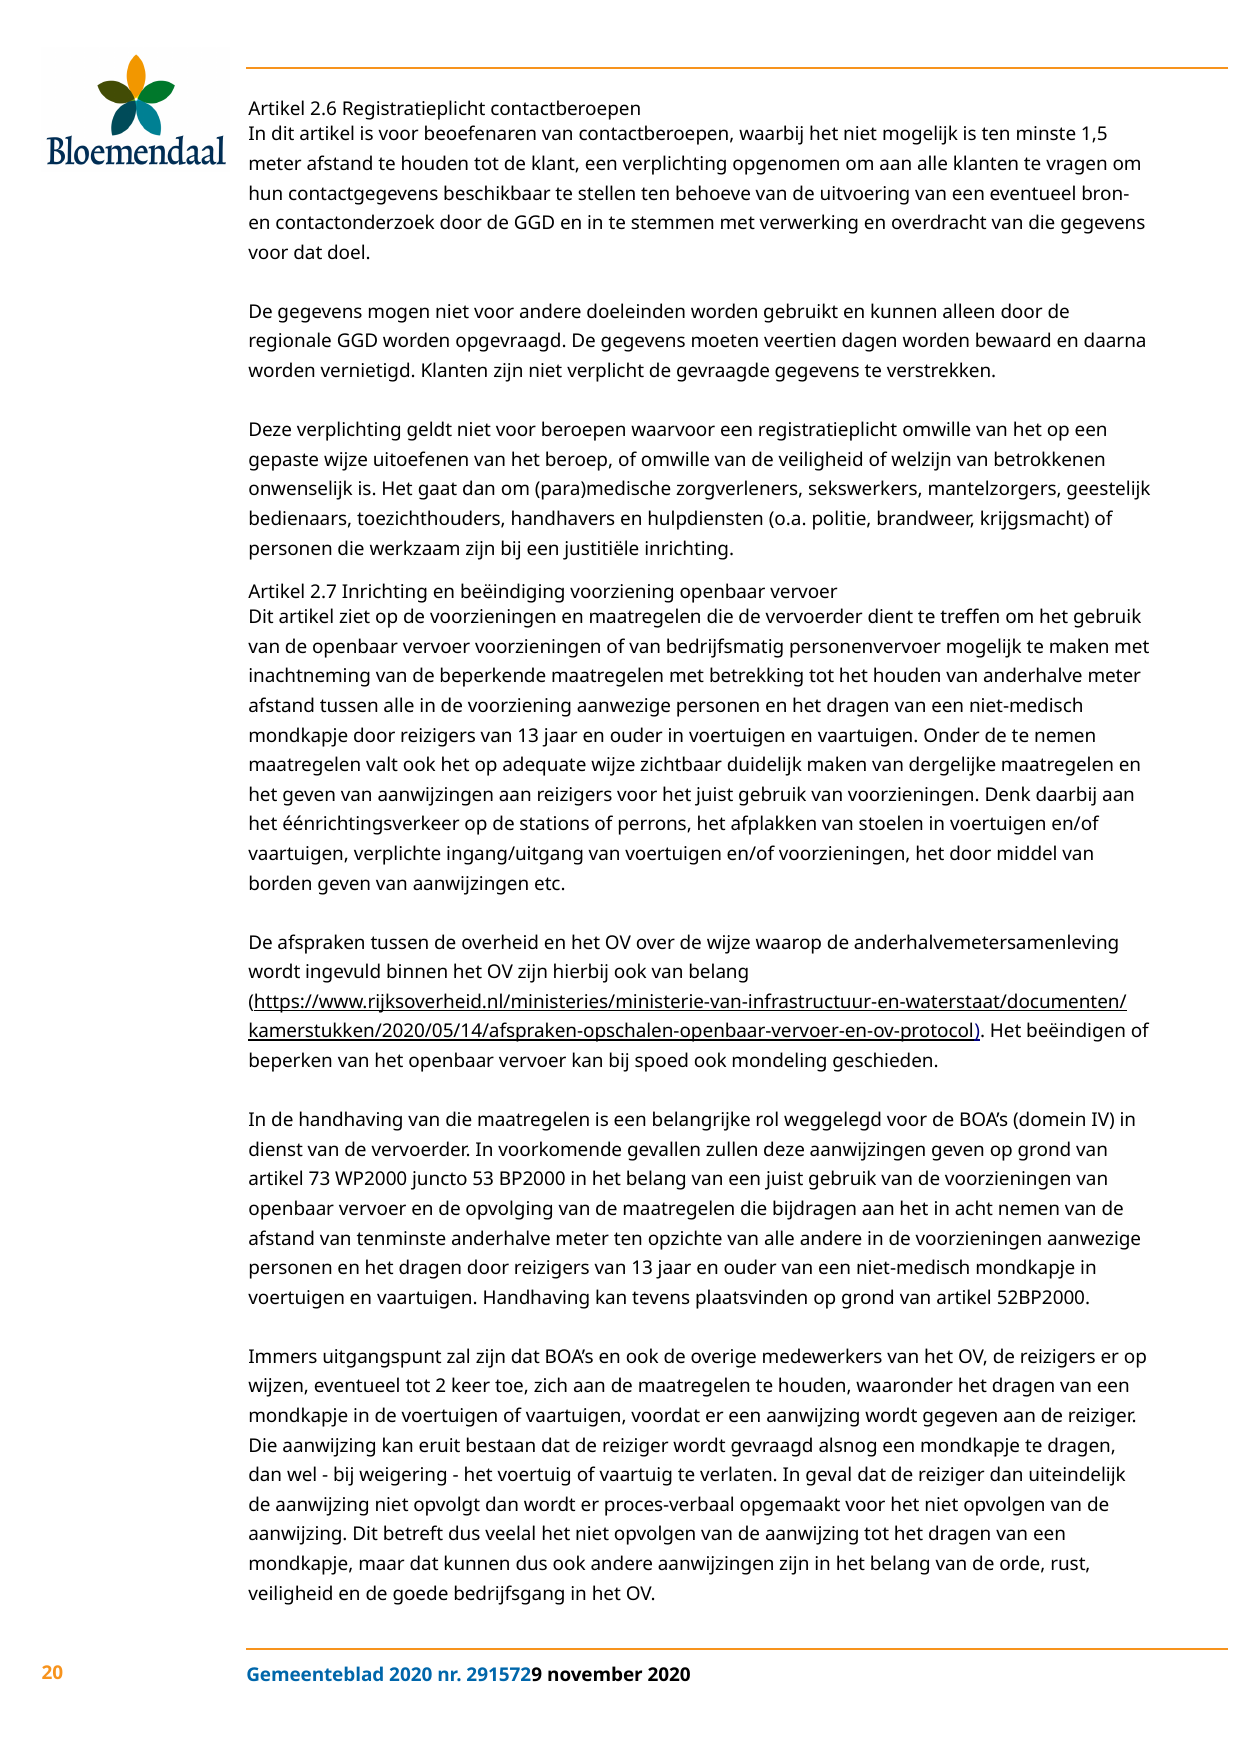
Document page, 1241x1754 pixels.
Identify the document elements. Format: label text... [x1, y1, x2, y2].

text Deze verplichting geldt niet voor beroepen waarvoor een registratieplicht omwille van het op een gepaste wijze uitoefenen van het beroep, of omwille van de veiligheid of welzijn van betrokkenen onwenselijk is. Het gaat dan om (para)medische zorgverleners, sekswerkers, mantelzorgers, geestelijk bedienaars, toezichthouders, handhavers en hulpdiensten (o.a. politie, brandweer, krijgsmacht) of personen die werkzaam zijn bij een justitiële inrichting. [248, 416, 1152, 560]
text Immers uitgangspunt zal zijn dat BOA’s en ook de overige medewerkers van het OV, de reizigers er op wijzen, eventueel tot 2 keer toe, zich aan de maatregelen te houden, waaronder het dragen van een mondkapje in de voertuigen of vaartuigen, voordat er een aanwijzing wordt gegeven aan de reiziger. Die aanwijzing kan eruit bestaan dat de reiziger wordt gevraagd alsnog een mondkapje te dragen, dan wel - bij weigering - het voertuig of vaartuig te verlaten. In geval dat de reiziger dan uiteindelijk de aanwijzing niet opvolgt dan wordt er proces-verbaal opgemaakt voor het niet opvolgen van de aanwijzing. Dit betreft dus veelal het niet opvolgen van de aanwijzing tot het dragen van een mondkapje, maar dat kunnen dus ook andere aanwijzingen zijn in het belang van de orde, rust, veiligheid en de goede bedrijfsgang in het OV. [248, 1343, 1152, 1606]
text De afspraken tussen de overheid en het OV over de wijze waarop de anderhalvemetersamenleving wordt ingevuld binnen het OV zijn hierbij ook van belang (https://www.rijksoverheid.nl/ministeries/ministerie-van-infrastructuur-en-waterstaat/documenten/kamerstukken/2020/05/14/afspraken-opschalen-openbaar-vervoer-en-ov-protocol). Het beëindigen of beperken van het openbaar vervoer kan bij spoed ook mondeling geschieden. [248, 929, 1152, 1073]
text In de handhaving van die maatregelen is een belangrijke rol weggelegd voor de BOA’s (domein IV) in dienst van de vervoerder. In voorkomende gevallen zullen deze aanwijzingen geven op grond van artikel 73 WP2000 juncto 53 BP2000 in het belang van een juist gebruik van de voorzieningen van openbaar vervoer en de opvolging van de maatregelen die bijdragen aan het in acht nemen van de afstand van tenminste anderhalve meter ten opzichte van alle andere in de voorzieningen aanwezige personen en het dragen door reizigers van 13 jaar en ouder van een niet-medisch mondkapje in voertuigen en vaartuigen. Handhaving kan tevens plaatsvinden op grond van artikel 52BP2000. [248, 1106, 1152, 1310]
text De gegevens mogen niet voor andere doeleinden worden gebruikt en kunnen alleen door de regionale GGD worden opgevraagd. De gegevens moeten veertien dagen worden bewaard en daarna worden vernietigd. Klanten zijn niet verplicht de gevraagde gegevens te verstrekken. [248, 298, 1152, 383]
text Artikel 2.7 Inrichting en beëindiging voorziening openbaar vervoer [248, 578, 1152, 603]
text Artikel 2.6 Registratieplicht contactberoepen [248, 95, 1152, 121]
text In dit artikel is voor beoefenaren van contactberoepen, waarbij het niet mogelijk is ten minste 1,5 meter afstand te houden tot de klant, een verplichting opgenomen om aan alle klanten te vragen om hun contactgegevens beschikbaar te stellen ten behoeve van de uitvoering van een eventueel bron- en contactonderzoek door de GGD en in te stemmen met verwerking en overdracht van die gegevens voor dat doel. [248, 121, 1152, 264]
text Dit artikel ziet op de voorzieningen en maatregelen die de vervoerder dient te treffen om het gebruik van de openbaar vervoer voorzieningen of van bedrijfsmatig personenvervoer mogelijk te maken met inachtneming van de beperkende maatregelen met betrekking tot het houden van anderhalve meter afstand tussen alle in de voorziening aanwezige personen en het dragen van een niet-medisch mondkapje door reizigers van 13 jaar en ouder in voertuigen en vaartuigen. Onder de te nemen maatregelen valt ook het op adequate wijze zichtbaar duidelijk maken van dergelijke maatregelen en het geven van aanwijzingen aan reizigers voor het juist gebruik van voorzieningen. Denk daarbij aan het éénrichtingsverkeer op de stations of perrons, het afplakken van stoelen in voertuigen en/of vaartuigen, verplichte ingang/uitgang van voertuigen en/of voorzieningen, het door middel van borden geven van aanwijzingen etc. [248, 603, 1152, 896]
picture [41, 47, 231, 172]
